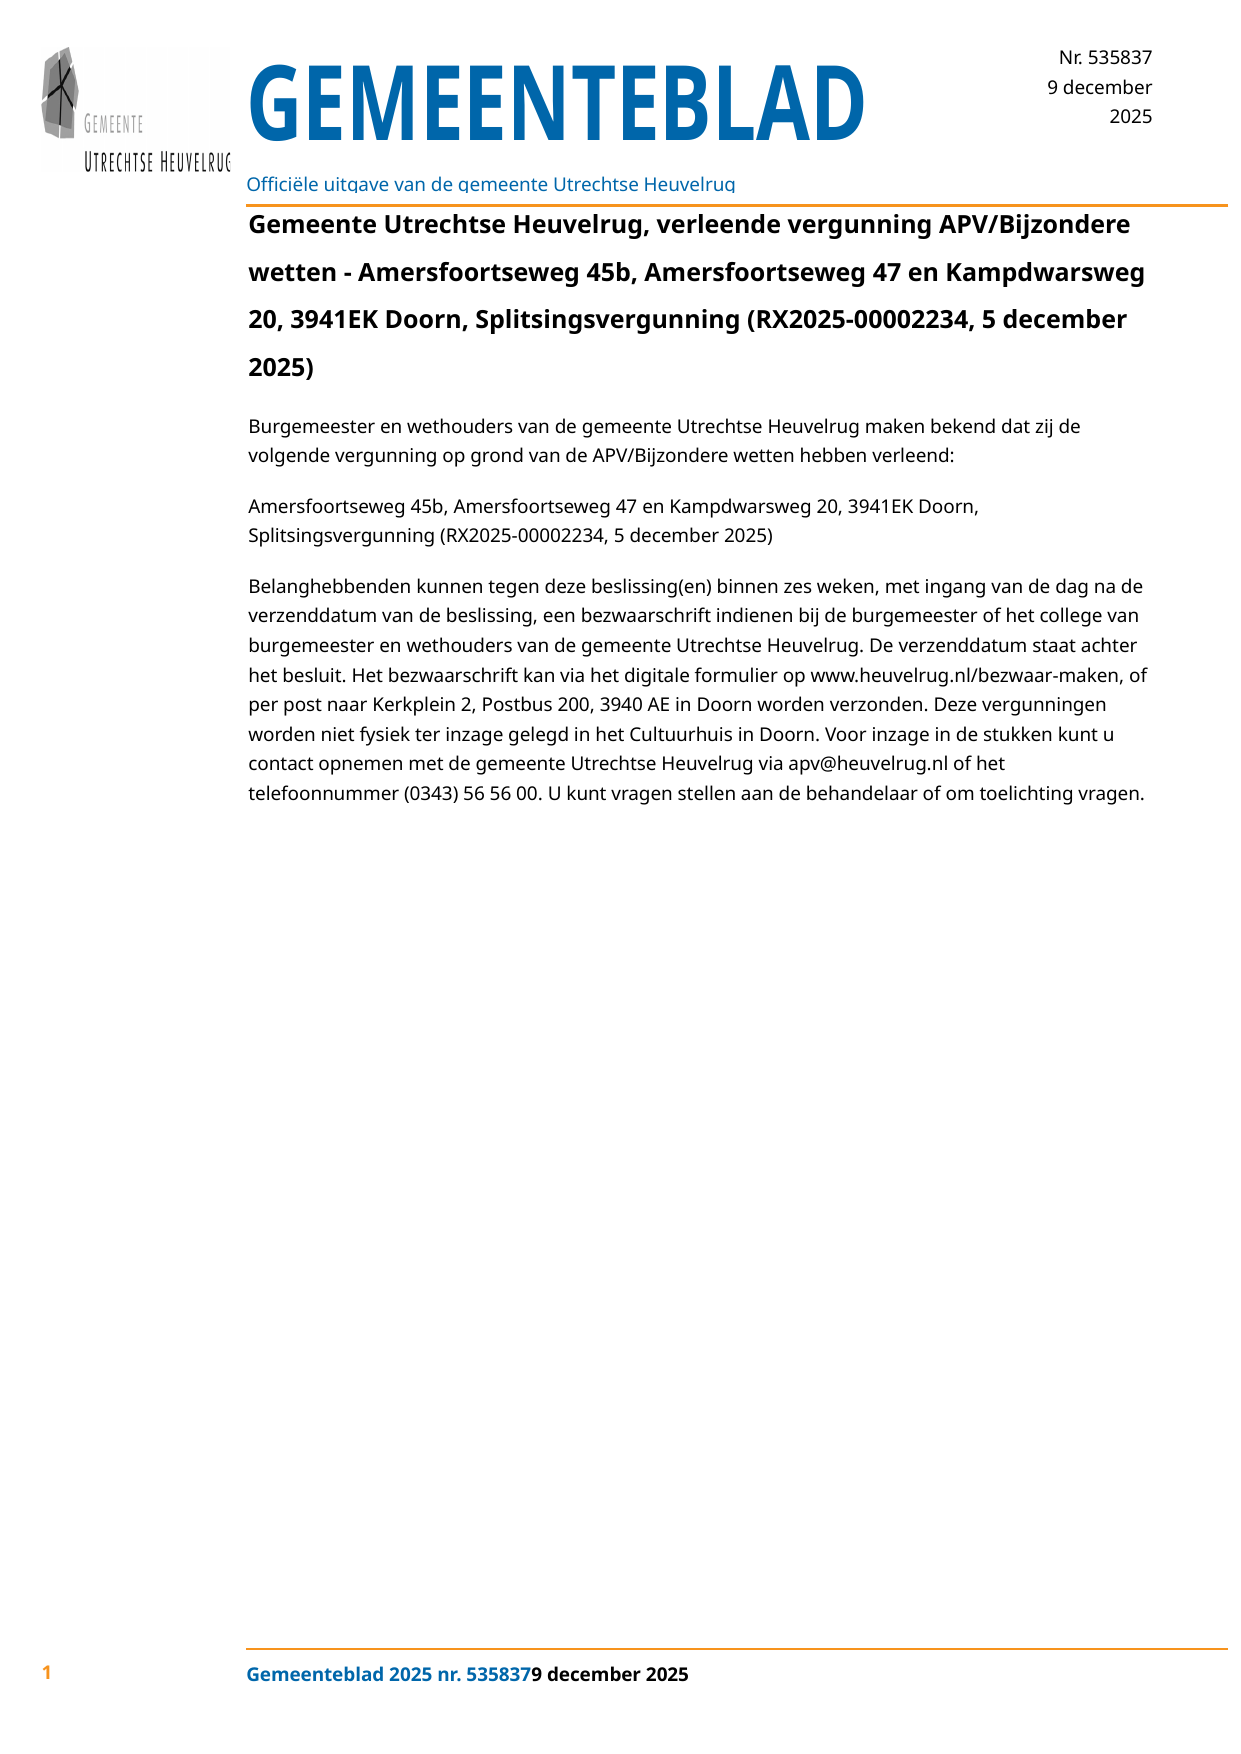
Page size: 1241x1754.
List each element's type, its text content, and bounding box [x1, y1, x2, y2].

picture [41, 47, 231, 172]
text Burgemeester en wethouders van de gemeente Utrechtse Heuvelrug maken bekend dat zij de volgende vergunning op grond van de APV/Bijzondere wetten hebben verleend: [248, 413, 1152, 468]
text Gemeente Utrechtse Heuvelrug, verleende vergunning APV/Bijzondere wetten - Amersfoortseweg 45b, Amersfoortseweg 47 en Kampdwarsweg 20, 3941EK Doorn, Splitsingsvergunning (RX2025-00002234, 5 december 2025) [248, 207, 1152, 384]
text Belanghebbenden kunnen tegen deze beslissing(en) binnen zes weken, met ingang van de dag na de verzenddatum van de beslissing, een bezwaarschrift indienen bij de burgemeester of het college van burgemeester en wethouders van de gemeente Utrechtse Heuvelrug. De verzenddatum staat achter het besluit. Het bezwaarschrift kan via het digitale formulier op www.heuvelrug.nl/bezwaar-maken, of per post naar Kerkplein 2, Postbus 200, 3940 AE in Doorn worden verzonden. Deze vergunningen worden niet fysiek ter inzage gelegd in het Cultuurhuis in Doorn. Voor inzage in de stukken kunt u contact opnemen met de gemeente Utrechtse Heuvelrug via apv@heuvelrug.nl of het telefoonnummer (0343) 56 56 00. U kunt vragen stellen aan de behandelaar of om toelichting vragen. [248, 573, 1152, 806]
text Amersfoortseweg 45b, Amersfoortseweg 47 en Kampdwarsweg 20, 3941EK Doorn, Splitsingsvergunning (RX2025-00002234, 5 december 2025) [248, 493, 1152, 548]
